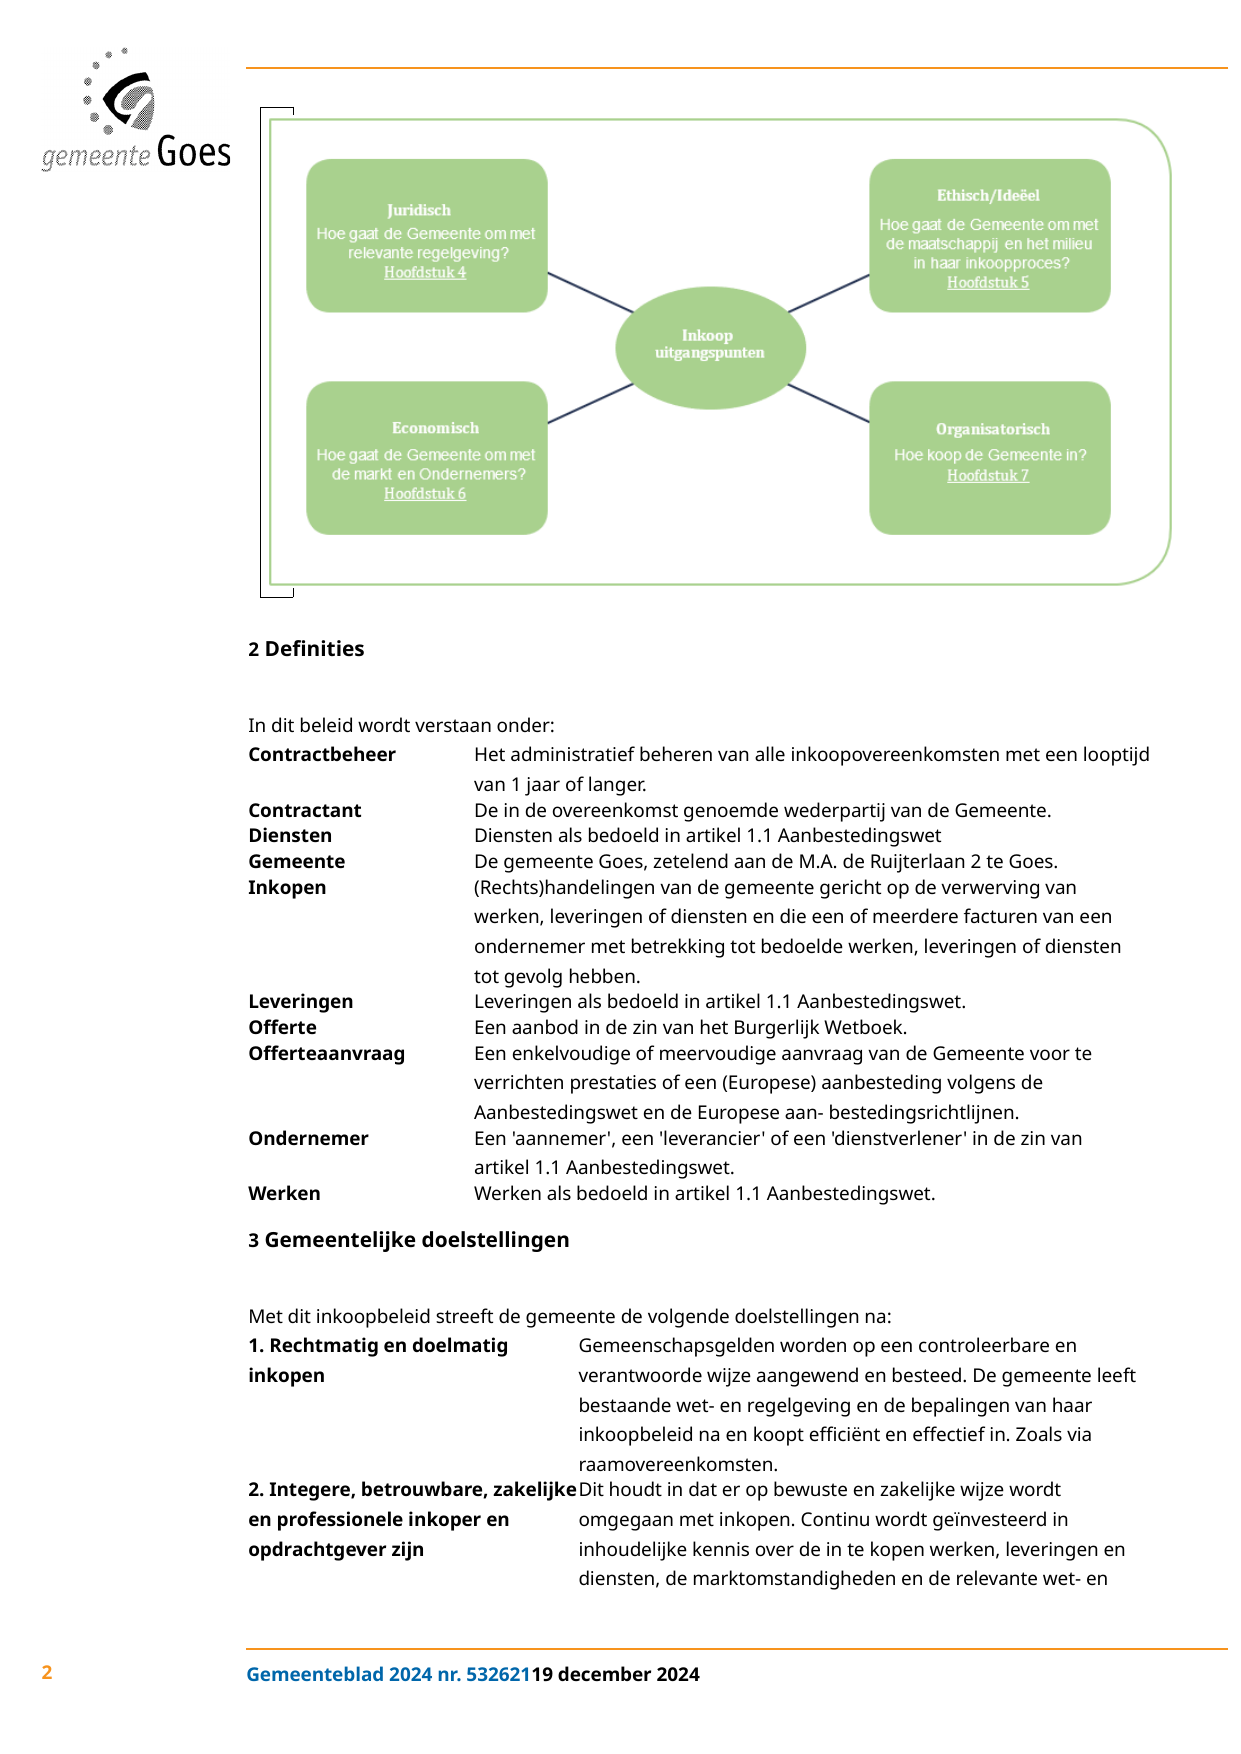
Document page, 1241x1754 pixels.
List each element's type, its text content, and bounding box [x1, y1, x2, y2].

table_cell De in de overeenkomst genoemde wederpartij van de Gemeente. [474, 797, 1152, 823]
table_header Contractbeheer [248, 742, 474, 797]
table_cell Offerte [248, 1014, 474, 1040]
table_header Gemeenschapsgelden worden op een controleerbare en verantwoorde wijze aangewend en besteed. De gemeente leeft bestaande wet- en regelgeving en de bepalingen van haar inkoopbeleid na en koopt efficiënt en effectief in. Zoals via raamovereenkomsten. [578, 1333, 1152, 1477]
table_cell Diensten [248, 823, 474, 848]
picture [268, 115, 1173, 588]
table_header 1. Rechtmatig en doelmatig inkopen [248, 1333, 578, 1477]
table_cell Inkopen [248, 874, 474, 988]
table_header Het administratief beheren van alle inkoopovereenkomsten met een looptijd van 1 jaar of langer. [474, 742, 1152, 797]
table_cell Gemeente [248, 848, 474, 874]
table_cell (Rechts)handelingen van de gemeente gericht op de verwerving van werken, leveringen of diensten en die een of meerdere facturen van een ondernemer met betrekking tot bedoelde werken, leveringen of diensten tot gevolg hebben. [474, 874, 1152, 988]
table_cell 2. Integere, betrouwbare, zakelijke en professionele inkoper en opdrachtgever zijn [248, 1477, 578, 1591]
table_cell De gemeente Goes, zetelend aan de M.A. de Ruijterlaan 2 te Goes. [474, 848, 1152, 874]
table_cell Een 'aannemer', een 'leverancier' of een 'dienstverlener' in de zin van artikel 1.1 Aanbestedingswet. [474, 1125, 1152, 1180]
picture [41, 47, 231, 172]
table_cell Leveringen als bedoeld in artikel 1.1 Aanbestedingswet. [474, 989, 1152, 1014]
text Met dit inkoopbeleid streeft de gemeente de volgende doelstellingen na: [248, 1303, 1152, 1329]
table_cell Werken [248, 1180, 474, 1206]
table_cell Leveringen [248, 989, 474, 1014]
text 2 Definities [248, 634, 1152, 663]
table_cell Een aanbod in de zin van het Burgerlijk Wetboek. [474, 1014, 1152, 1040]
table_cell Diensten als bedoeld in artikel 1.1 Aanbestedingswet [474, 823, 1152, 848]
table_cell Een enkelvoudige of meervoudige aanvraag van de Gemeente voor te verrichten prestaties of een (Europese) aanbesteding volgens de Aanbestedingswet en de Europese aan- bestedingsrichtlijnen. [474, 1040, 1152, 1125]
table_cell Ondernemer [248, 1125, 474, 1180]
table_cell Werken als bedoeld in artikel 1.1 Aanbestedingswet. [474, 1180, 1152, 1206]
table_cell Offerteaanvraag [248, 1040, 474, 1125]
text In dit beleid wordt verstaan onder: [248, 712, 1152, 738]
table_cell Contractant [248, 797, 474, 823]
table_cell Dit houdt in dat er op bewuste en zakelijke wijze wordt omgegaan met inkopen. Continu wordt geïnvesteerd in inhoudelijke kennis over de in te kopen werken, leveringen en diensten, de marktomstandigheden en de relevante wet- en [578, 1477, 1152, 1591]
text 3 Gemeentelijke doelstellingen [248, 1225, 1152, 1254]
